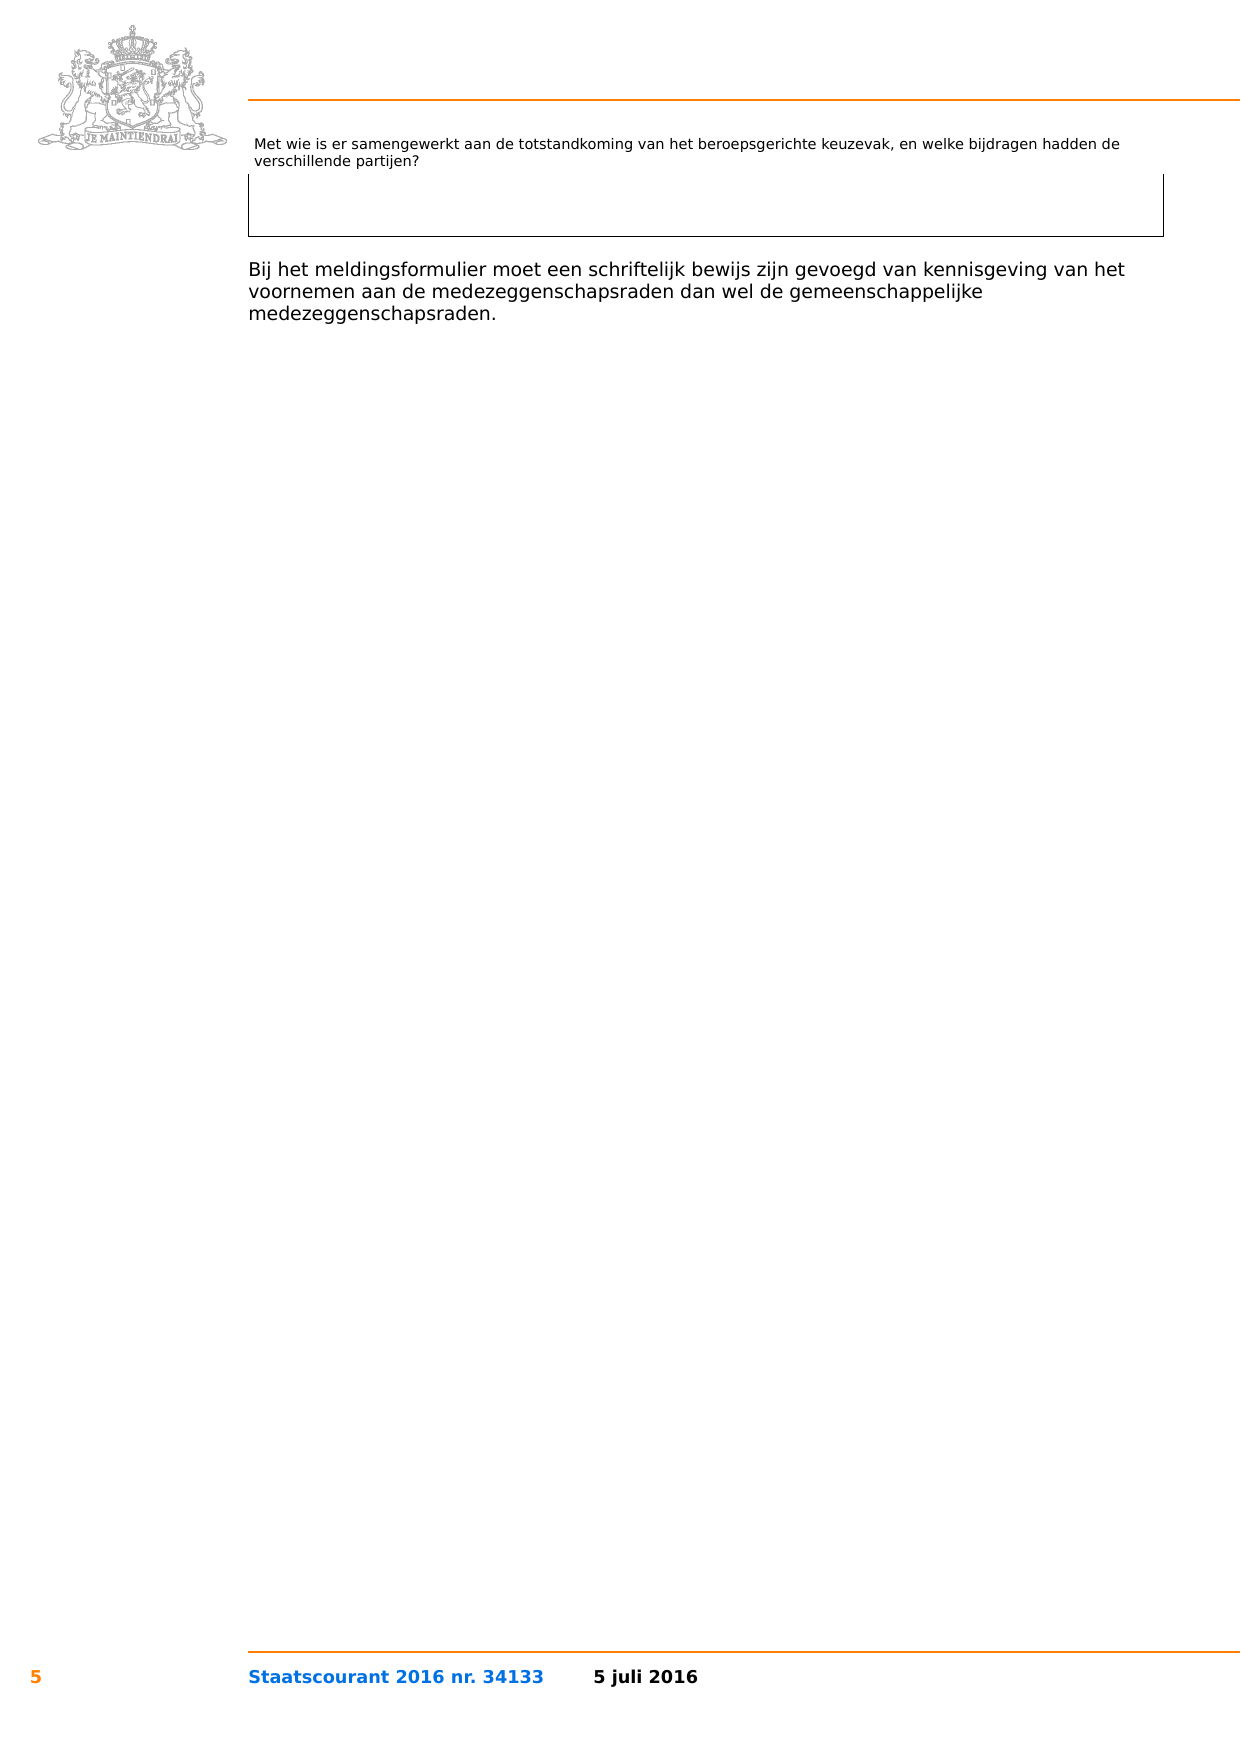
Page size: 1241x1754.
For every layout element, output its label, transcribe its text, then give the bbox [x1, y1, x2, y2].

text Bij het meldingsformulier moet een schriftelijk bewijs zijn gevoegd van kennisgeving van het voornemen aan de medezeggenschapsraden dan wel de gemeenschappelijke medezeggenschapsraden. [248, 258, 1163, 324]
table_cell [249, 214, 1163, 236]
table_cell [249, 175, 1163, 197]
picture [38, 25, 227, 150]
table_cell [249, 197, 1163, 214]
table_header Met wie is er samengewerkt aan de totstandkoming van het beroepsgerichte keuzevak, en welke bijdragen hadden de verschillende partijen? [249, 131, 1163, 174]
